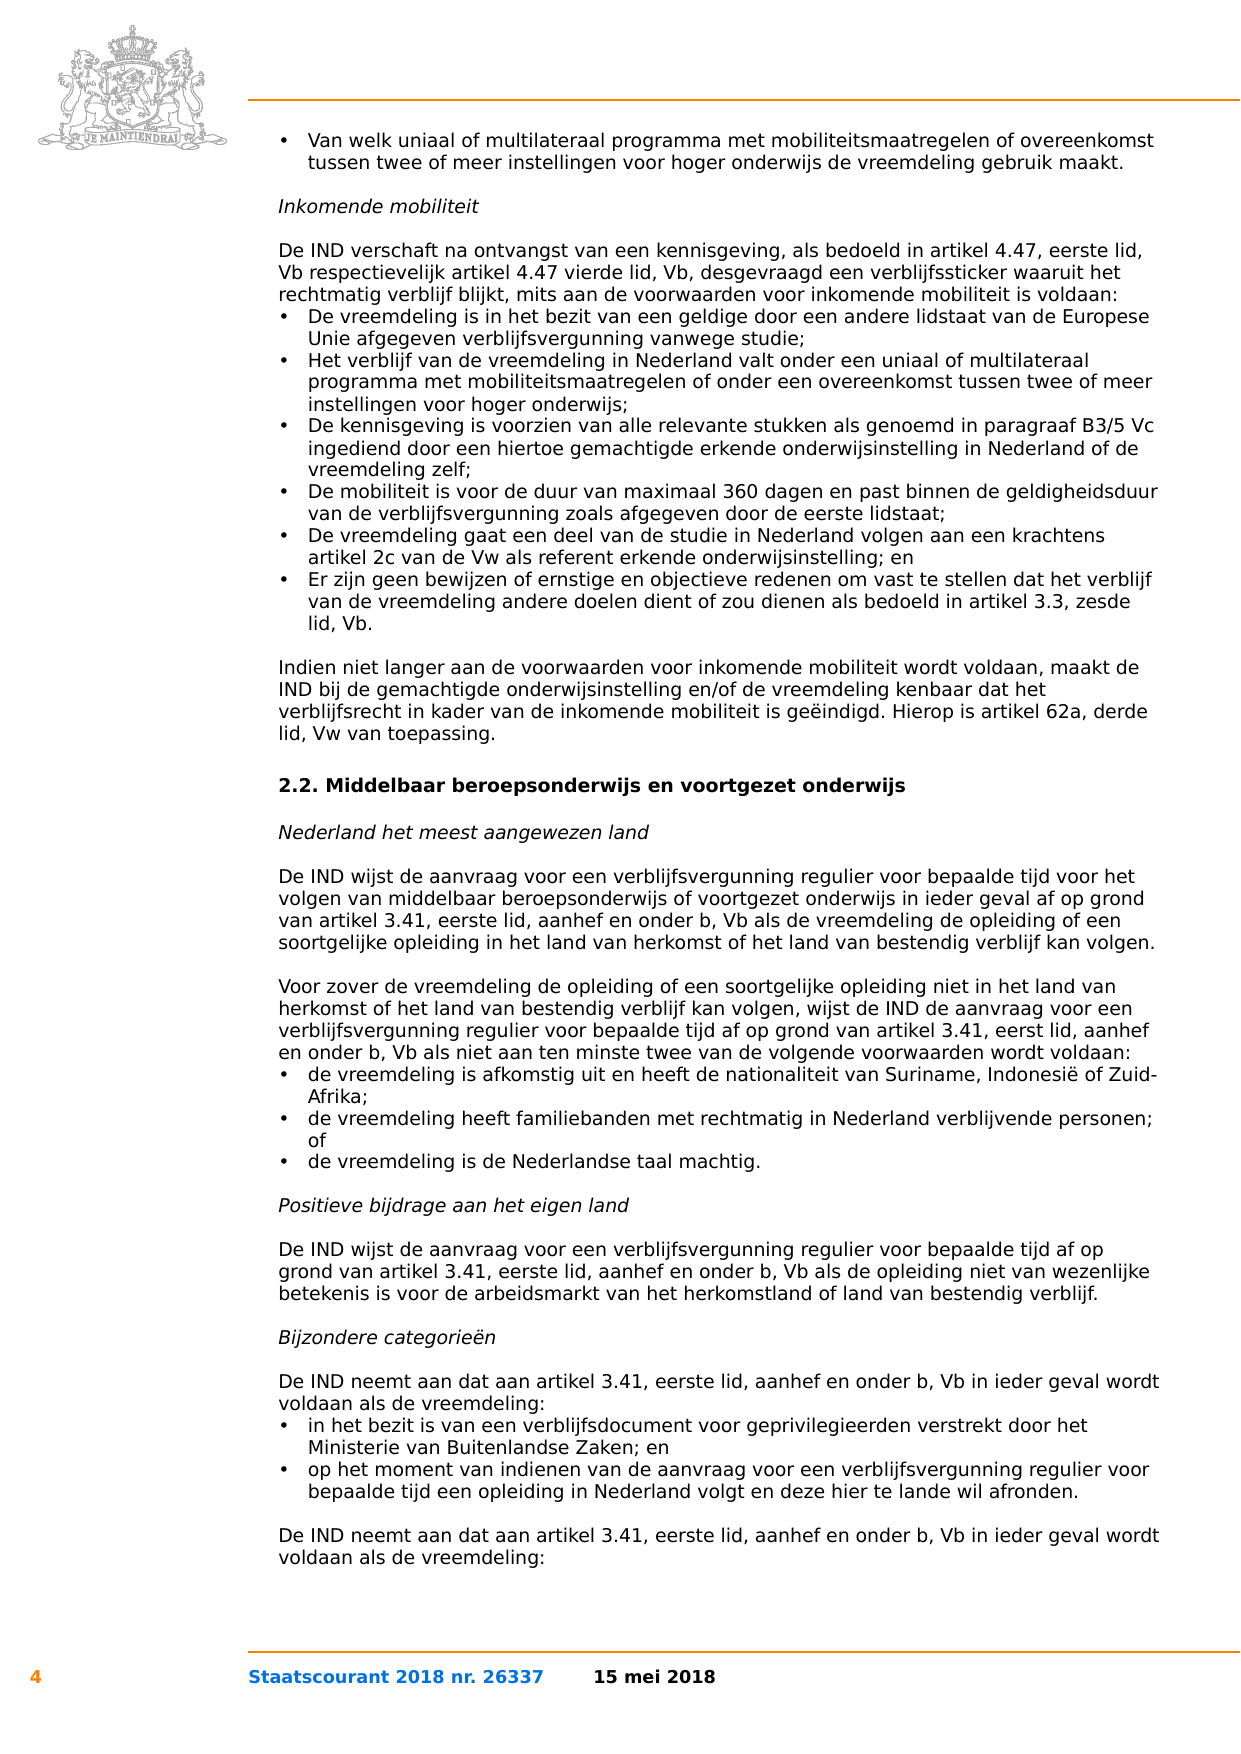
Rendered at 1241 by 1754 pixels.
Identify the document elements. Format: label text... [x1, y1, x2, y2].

text De IND neemt aan dat aan artikel 3.41, eerste lid, aanhef en onder b, Vb in ieder geval wordt voldaan als de vreemdeling: [278, 1371, 1163, 1415]
text • De vreemdeling gaat een deel van de studie in Nederland volgen aan een krachtens artikel 2c van de Vw als referent erkende onderwijsinstelling; en [278, 525, 1163, 569]
subtitle Bijzondere categorieën [278, 1327, 1163, 1349]
text Indien niet langer aan de voorwaarden voor inkomende mobiliteit wordt voldaan, maakt de IND bij de gemachtigde onderwijsinstelling en/of de vreemdeling kenbaar dat het verblijfsrecht in kader van de inkomende mobiliteit is geëindigd. Hierop is artikel 62a, derde lid, Vw van toepassing. [278, 657, 1163, 745]
text • op het moment van indienen van de aanvraag voor een verblijfsvergunning regulier voor bepaalde tijd een opleiding in Nederland volgt en deze hier te lande wil afronden. [278, 1459, 1163, 1503]
text • in het bezit is van een verblijfsdocument voor geprivilegieerden verstrekt door het Ministerie van Buitenlandse Zaken; en [278, 1415, 1163, 1459]
text • de vreemdeling is afkomstig uit en heeft de nationaliteit van Suriname, Indonesië of Zuid-Afrika; [278, 1063, 1163, 1107]
text • Van welk uniaal of multilateraal programma met mobiliteitsmaatregelen of overeenkomst tussen twee of meer instellingen voor hoger onderwijs de vreemdeling gebruik maakt. [278, 130, 1163, 174]
text Voor zover de vreemdeling de opleiding of een soortgelijke opleiding niet in het land van herkomst of het land van bestendig verblijf kan volgen, wijst de IND de aanvraag voor een verblijfsvergunning regulier voor bepaalde tijd af op grond van artikel 3.41, eerst lid, aanhef en onder b, Vb als niet aan ten minste twee van de volgende voorwaarden wordt voldaan: [278, 976, 1163, 1063]
text • Het verblijf van de vreemdeling in Nederland valt onder een uniaal of multilateraal programma met mobiliteitsmaatregelen of onder een overeenkomst tussen twee of meer instellingen voor hoger onderwijs; [278, 349, 1163, 415]
subtitle Inkomende mobiliteit [278, 196, 1163, 218]
text • de vreemdeling is de Nederlandse taal machtig. [278, 1151, 1163, 1173]
picture [38, 25, 227, 150]
subtitle 2.2. Middelbaar beroepsonderwijs en voortgezet onderwijs [278, 775, 1163, 797]
text De IND verschaft na ontvangst van een kennisgeving, als bedoeld in artikel 4.47, eerste lid, Vb respectievelijk artikel 4.47 vierde lid, Vb, desgevraagd een verblijfssticker waaruit het rechtmatig verblijf blijkt, mits aan de voorwaarden voor inkomende mobiliteit is voldaan: [278, 239, 1163, 306]
subtitle Positieve bijdrage aan het eigen land [278, 1195, 1163, 1217]
text De IND wijst de aanvraag voor een verblijfsvergunning regulier voor bepaalde tijd voor het volgen van middelbaar beroepsonderwijs of voortgezet onderwijs in ieder geval af op grond van artikel 3.41, eerste lid, aanhef en onder b, Vb als de vreemdeling de opleiding of een soortgelijke opleiding in het land van herkomst of het land van bestendig verblijf kan volgen. [278, 866, 1163, 954]
text De IND neemt aan dat aan artikel 3.41, eerste lid, aanhef en onder b, Vb in ieder geval wordt voldaan als de vreemdeling: [278, 1524, 1163, 1568]
text • De mobiliteit is voor de duur van maximaal 360 dagen en past binnen de geldigheidsduur van de verblijfsvergunning zoals afgegeven door de eerste lidstaat; [278, 481, 1163, 525]
text • de vreemdeling heeft familiebanden met rechtmatig in Nederland verblijvende personen; of [278, 1107, 1163, 1151]
text • Er zijn geen bewijzen of ernstige en objectieve redenen om vast te stellen dat het verblijf van de vreemdeling andere doelen dient of zou dienen als bedoeld in artikel 3.3, zesde lid, Vb. [278, 569, 1163, 635]
text • De vreemdeling is in het bezit van een geldige door een andere lidstaat van de Europese Unie afgegeven verblijfsvergunning vanwege studie; [278, 306, 1163, 349]
text • De kennisgeving is voorzien van alle relevante stukken als genoemd in paragraaf B3/5 Vc ingediend door een hiertoe gemachtigde erkende onderwijsinstelling in Nederland of de vreemdeling zelf; [278, 415, 1163, 481]
text De IND wijst de aanvraag voor een verblijfsvergunning regulier voor bepaalde tijd af op grond van artikel 3.41, eerste lid, aanhef en onder b, Vb als de opleiding niet van wezenlijke betekenis is voor de arbeidsmarkt van het herkomstland of land van bestendig verblijf. [278, 1239, 1163, 1305]
subtitle Nederland het meest aangewezen land [278, 822, 1163, 844]
